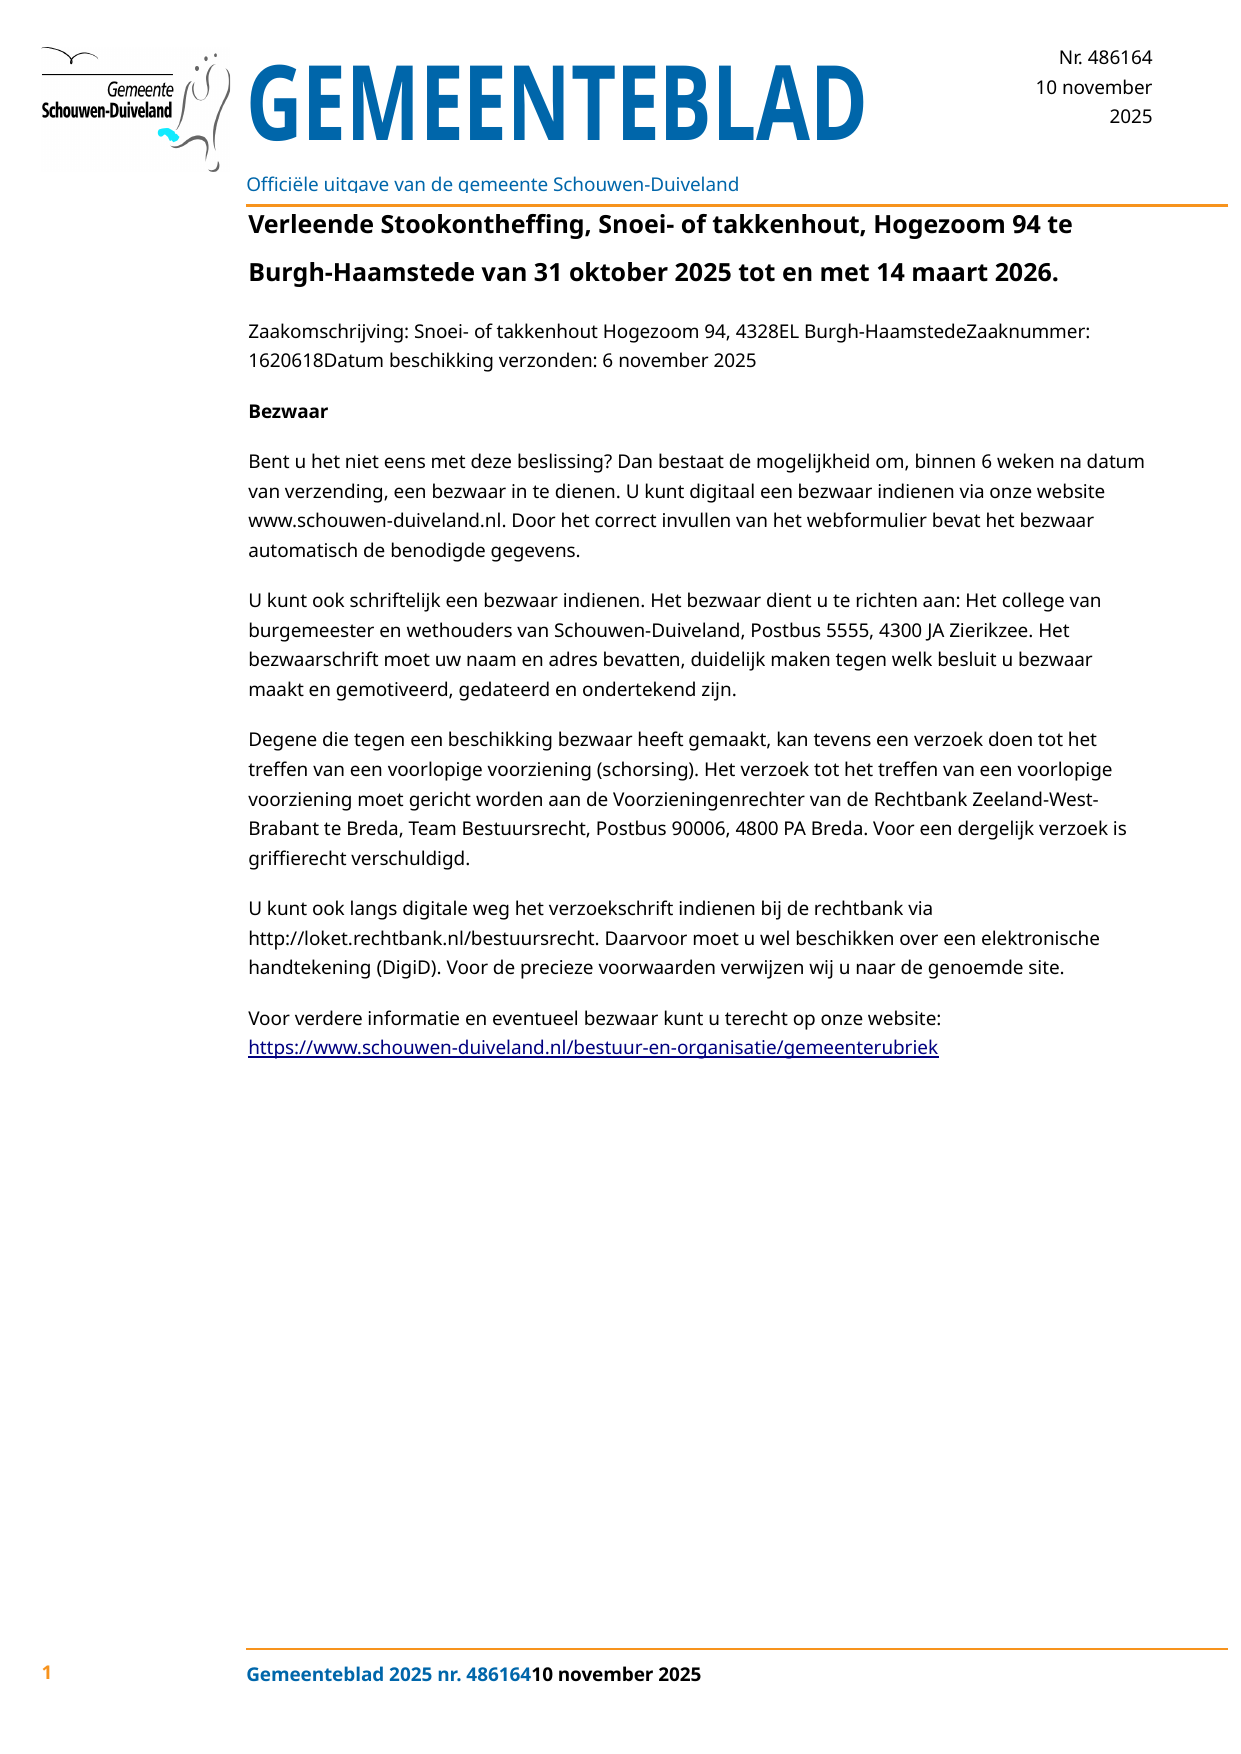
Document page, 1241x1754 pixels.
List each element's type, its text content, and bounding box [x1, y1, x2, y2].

text U kunt ook langs digitale weg het verzoekschrift indienen bij de rechtbank via http://loket.rechtbank.nl/bestuursrecht. Daarvoor moet u wel beschikken over een elektronische handtekening (DigiD). Voor de precieze voorwaarden verwijzen wij u naar de genoemde site. [248, 895, 1152, 980]
picture [41, 47, 231, 172]
text Bezwaar [248, 398, 1152, 424]
text Zaakomschrijving: Snoei- of takkenhout Hogezoom 94, 4328EL Burgh-HaamstedeZaaknummer: 1620618Datum beschikking verzonden: 6 november 2025 [248, 318, 1152, 373]
text Voor verdere informatie en eventueel bezwaar kunt u terecht op onze website: https://www.schouwen-duiveland.nl/bestuur-en-organisatie/gemeenterubriek [248, 1005, 1152, 1060]
text Verleende Stookontheffing, Snoei- of takkenhout, Hogezoom 94 te Burgh-Haamstede van 31 oktober 2025 tot en met 14 maart 2026. [248, 207, 1152, 288]
text Degene die tegen een beschikking bezwaar heeft gemaakt, kan tevens een verzoek doen tot het treffen van een voorlopige voorziening (schorsing). Het verzoek tot het treffen van een voorlopige voorziening moet gericht worden aan de Voorzieningenrechter van de Rechtbank Zeeland-West-Brabant te Breda, Team Bestuursrecht, Postbus 90006, 4800 PA Breda. Voor een dergelijk verzoek is griffierecht verschuldigd. [248, 727, 1152, 871]
text Bent u het niet eens met deze beslissing? Dan bestaat de mogelijkheid om, binnen 6 weken na datum van verzending, een bezwaar in te dienen. U kunt digitaal een bezwaar indienen via onze website www.schouwen-duiveland.nl. Door het correct invullen van het webformulier bevat het bezwaar automatisch de benodigde gegevens. [248, 448, 1152, 563]
text U kunt ook schriftelijk een bezwaar indienen. Het bezwaar dient u te richten aan: Het college van burgemeester en wethouders van Schouwen-Duiveland, Postbus 5555, 4300 JA Zierikzee. Het bezwaarschrift moet uw naam en adres bevatten, duidelijk maken tegen welk besluit u bezwaar maakt en gemotiveerd, gedateerd en ondertekend zijn. [248, 587, 1152, 702]
